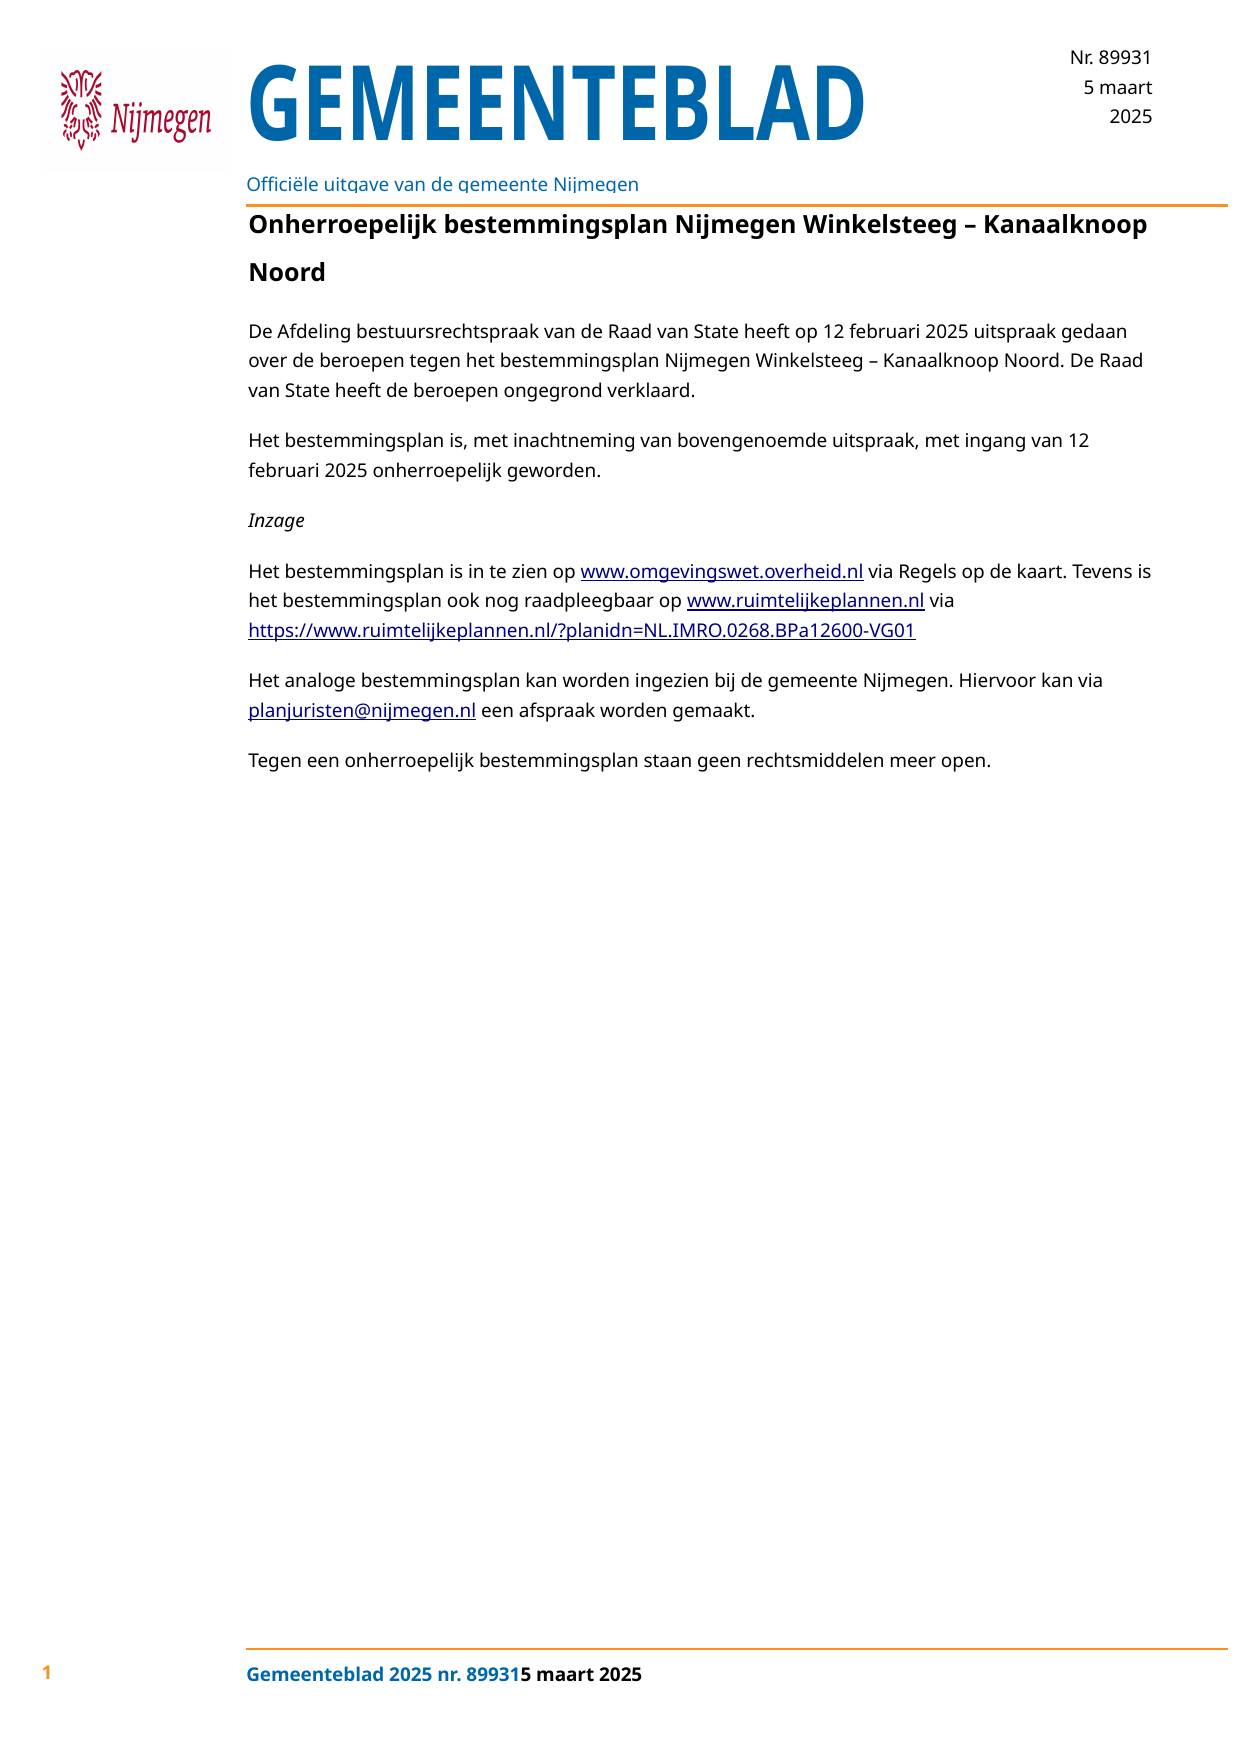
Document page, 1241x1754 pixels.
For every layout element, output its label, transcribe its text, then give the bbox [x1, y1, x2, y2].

text Het bestemmingsplan is in te zien op www.omgevingswet.overheid.nl via Regels op de kaart. Tevens is het bestemmingsplan ook nog raadpleegbaar op www.ruimtelijkeplannen.nl via https://www.ruimtelijkeplannen.nl/?planidn=NL.IMRO.0268.BPa12600-VG01 [248, 558, 1152, 643]
picture [41, 47, 231, 172]
text Het bestemmingsplan is, met inachtneming van bovengenoemde uitspraak, met ingang van 12 februari 2025 onherroepelijk geworden. [248, 427, 1152, 483]
text Tegen een onherroepelijk bestemmingsplan staan geen rechtsmiddelen meer open. [248, 747, 1152, 773]
text Onherroepelijk bestemmingsplan Nijmegen Winkelsteeg – Kanaalknoop Noord [248, 207, 1152, 288]
text Het analoge bestemmingsplan kan worden ingezien bij de gemeente Nijmegen. Hiervoor kan via planjuristen@nijmegen.nl een afspraak worden gemaakt. [248, 667, 1152, 723]
text De Afdeling bestuursrechtspraak van de Raad van State heeft op 12 februari 2025 uitspraak gedaan over de beroepen tegen het bestemmingsplan Nijmegen Winkelsteeg – Kanaalknoop Noord. De Raad van State heeft de beroepen ongegrond verklaard. [248, 318, 1152, 403]
text Inzage [248, 507, 1152, 533]
